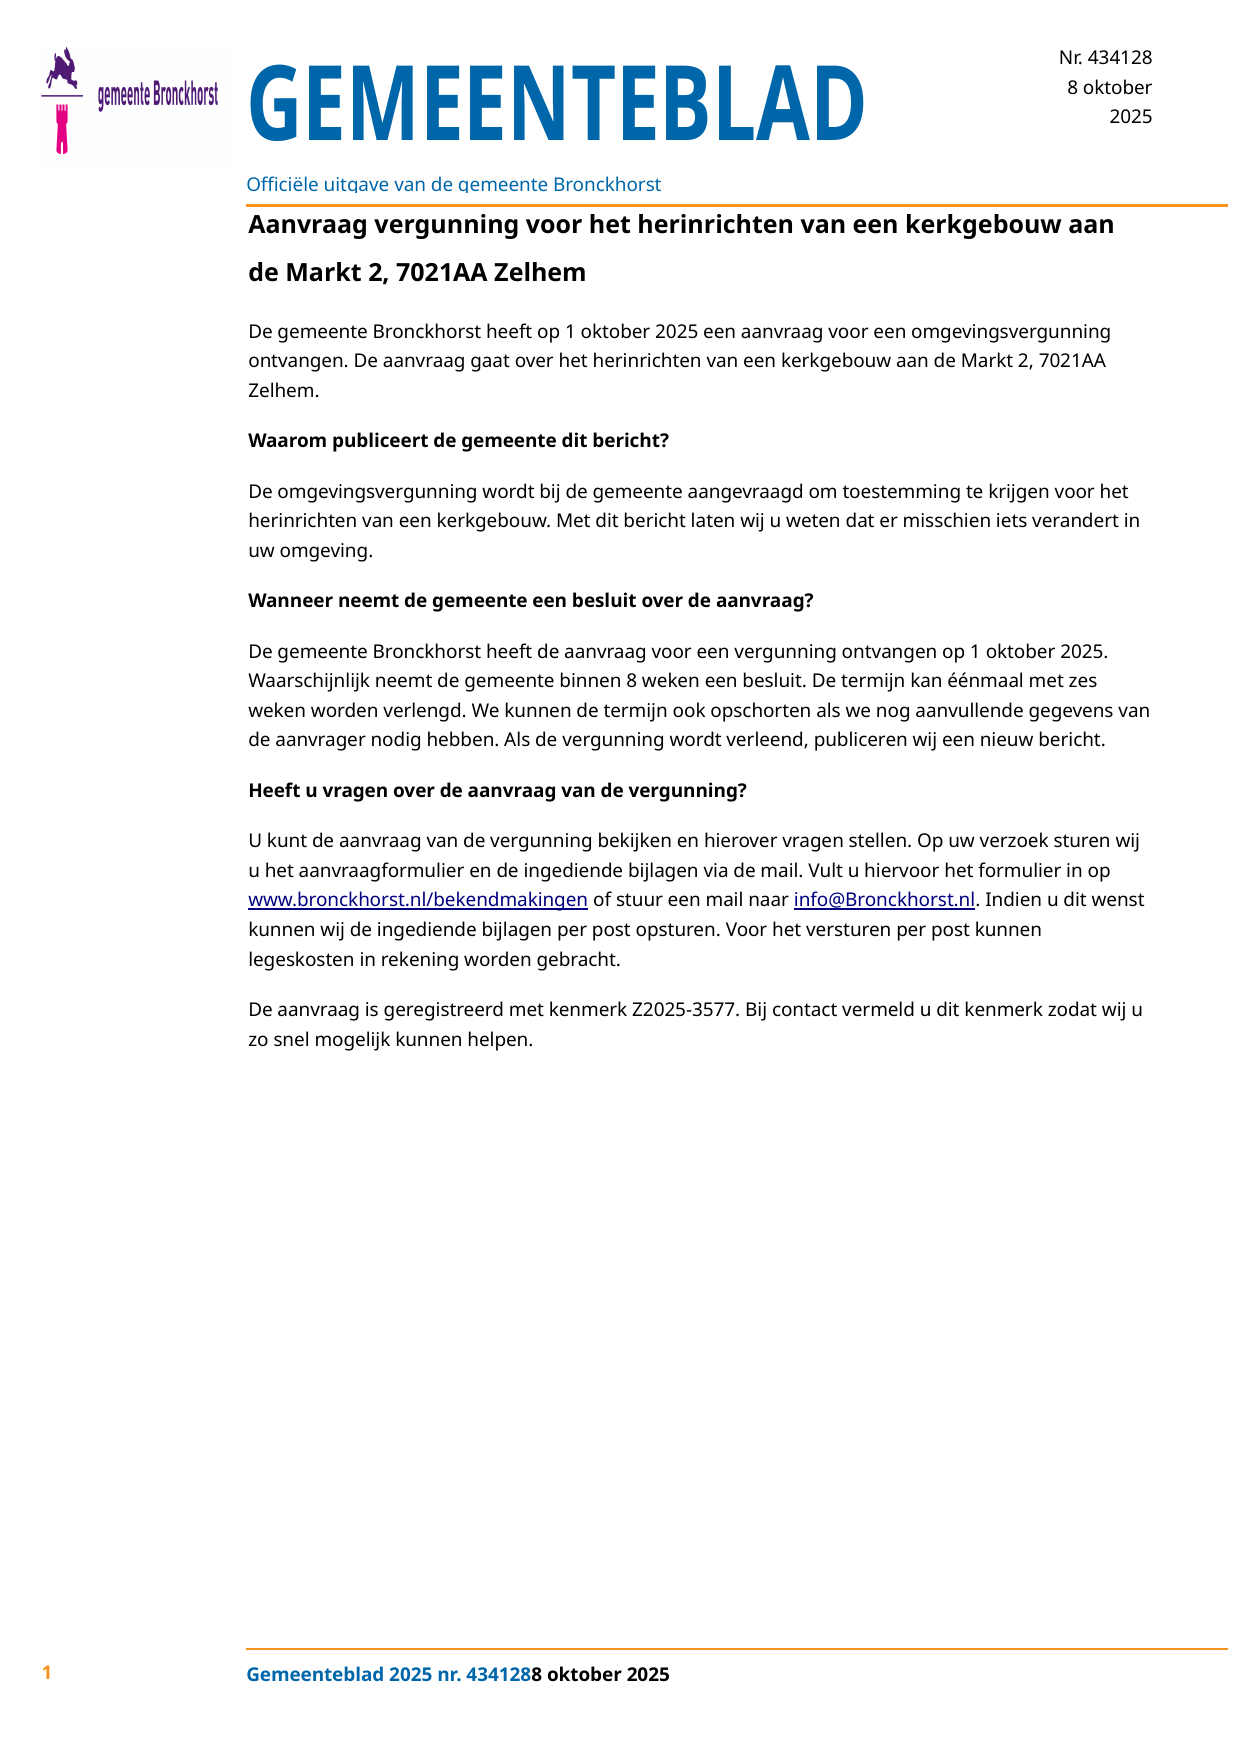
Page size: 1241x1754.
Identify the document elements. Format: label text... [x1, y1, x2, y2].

text De aanvraag is geregistreerd met kenmerk Z2025-3577. Bij contact vermeld u dit kenmerk zodat wij u zo snel mogelijk kunnen helpen. [248, 996, 1152, 1052]
text Waarom publiceert de gemeente dit bericht? [248, 427, 1152, 453]
text De gemeente Bronckhorst heeft de aanvraag voor een vergunning ontvangen op 1 oktober 2025. Waarschijnlijk neemt de gemeente binnen 8 weken een besluit. De termijn kan éénmaal met zes weken worden verlengd. We kunnen de termijn ook opschorten als we nog aanvullende gegevens van de aanvrager nodig hebben. Als de vergunning wordt verleend, publiceren wij een nieuw bericht. [248, 638, 1152, 752]
text De gemeente Bronckhorst heeft op 1 oktober 2025 een aanvraag voor een omgevingsvergunning ontvangen. De aanvraag gaat over het herinrichten van een kerkgebouw aan de Markt 2, 7021AA Zelhem. [248, 318, 1152, 403]
text U kunt de aanvraag van de vergunning bekijken en hierover vragen stellen. Op uw verzoek sturen wij u het aanvraagformulier en de ingediende bijlagen via de mail. Vult u hiervoor het formulier in op www.bronckhorst.nl/bekendmakingen of stuur een mail naar info@Bronckhorst.nl. Indien u dit wenst kunnen wij de ingediende bijlagen per post opsturen. Voor het versturen per post kunnen legeskosten in rekening worden gebracht. [248, 827, 1152, 972]
text Aanvraag vergunning voor het herinrichten van een kerkgebouw aan de Markt 2, 7021AA Zelhem [248, 207, 1152, 288]
text Heeft u vragen over de aanvraag van de vergunning? [248, 777, 1152, 803]
text Wanneer neemt de gemeente een besluit over de aanvraag? [248, 587, 1152, 613]
text De omgevingsvergunning wordt bij de gemeente aangevraagd om toestemming te krijgen voor het herinrichten van een kerkgebouw. Met dit bericht laten wij u weten dat er misschien iets verandert in uw omgeving. [248, 478, 1152, 563]
picture [41, 47, 231, 172]
